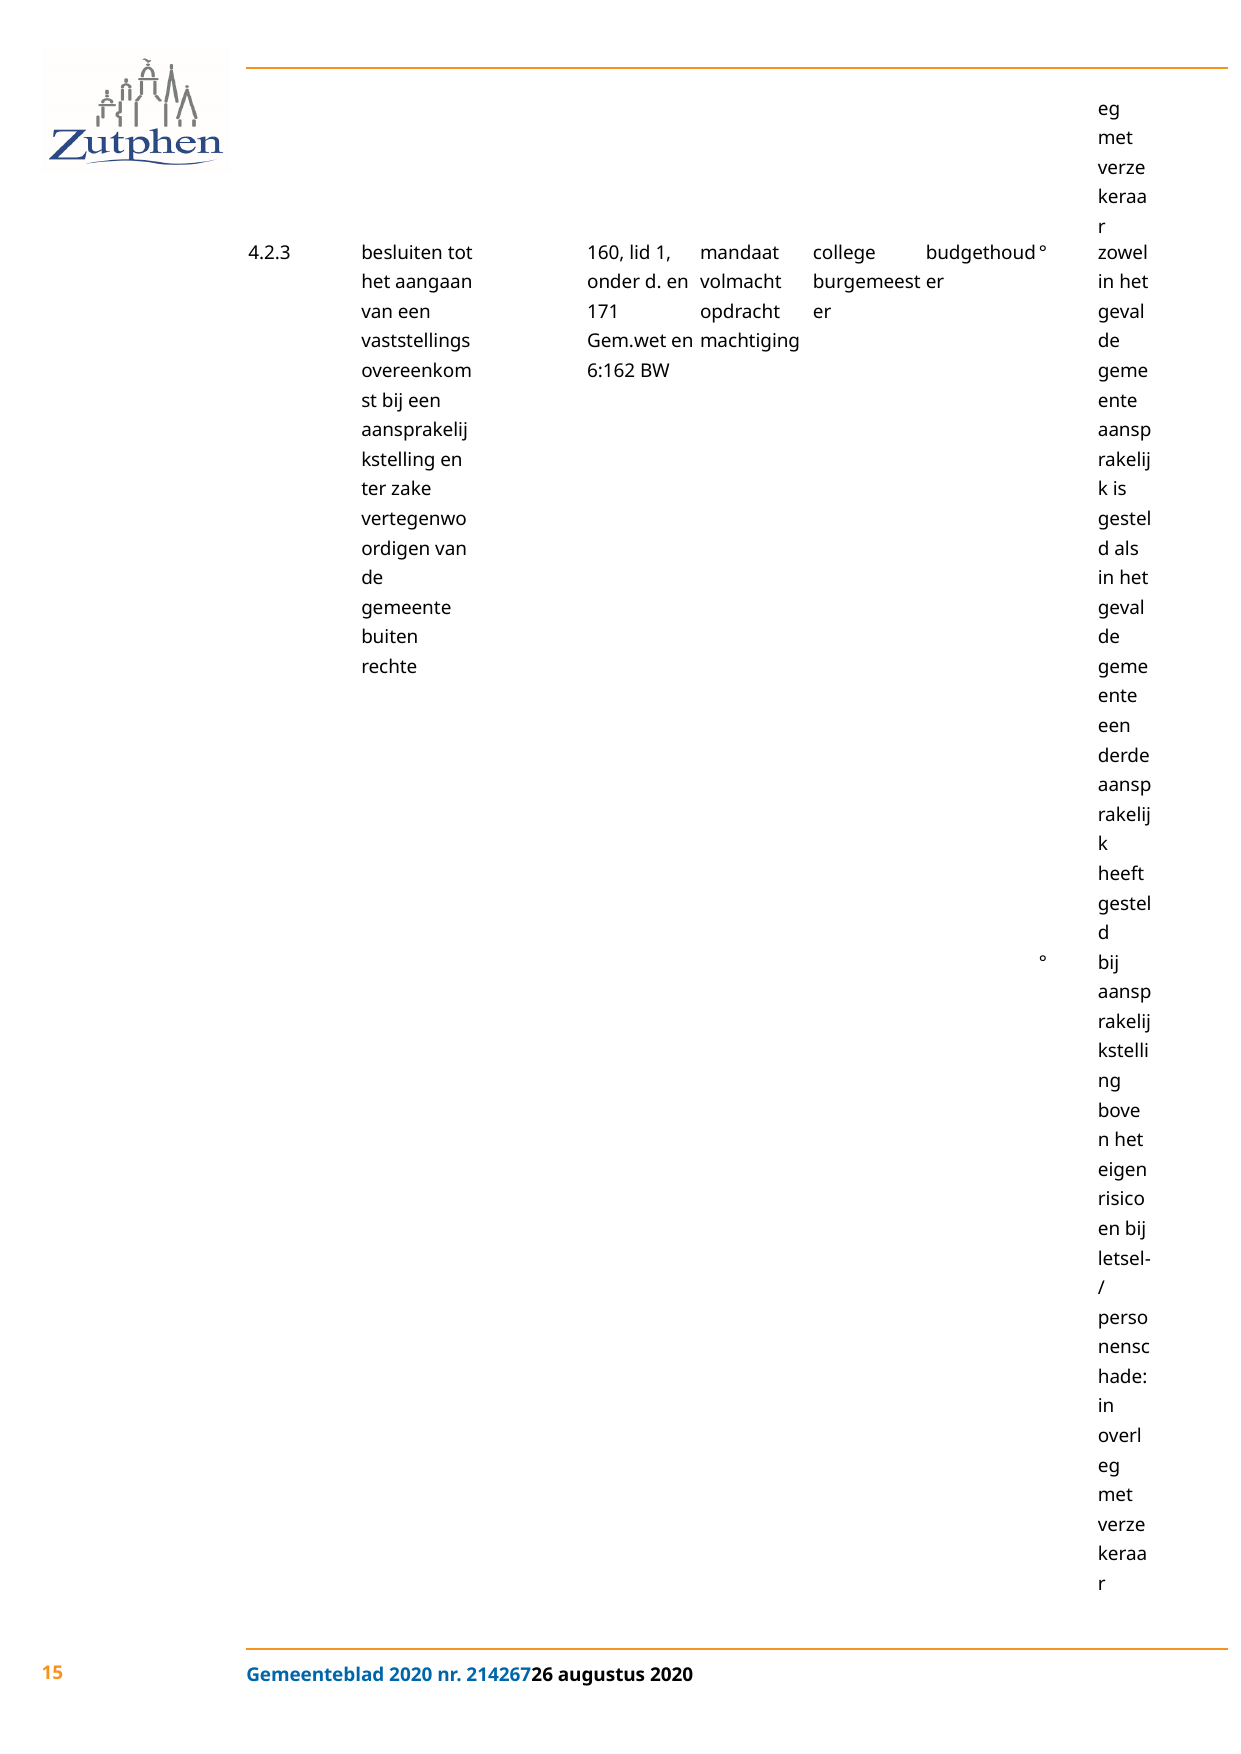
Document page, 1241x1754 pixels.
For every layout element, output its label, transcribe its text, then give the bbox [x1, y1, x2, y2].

table_cell budgethouder [926, 239, 1038, 1596]
table_cell zowel in het geval de gemeente aansprakelijk is gesteld als in het geval de gemeente een derde aansprakelijk heeft gesteld bij aansprakelijkstelling boven het eigen risico en bij letsel-/ personenschade: in overleg met verzekeraar [1039, 239, 1152, 1596]
table_cell [587, 95, 700, 239]
table_cell [361, 95, 474, 239]
picture [41, 47, 231, 172]
table_cell [926, 95, 1038, 239]
table_cell [248, 95, 361, 239]
table_cell eg met verzekeraar [1039, 95, 1152, 239]
table_cell [474, 239, 587, 1596]
table_cell [474, 95, 587, 239]
table_cell 4.2.3 [248, 239, 361, 1596]
table_cell [813, 95, 926, 239]
table_cell besluiten tot het aangaan van een vaststellingsovereenkomst bij een aansprakelijkstelling en ter zake vertegenwoordigen van de gemeente buiten rechte [361, 239, 474, 1596]
table_cell [700, 95, 813, 239]
table_cell 160, lid 1, onder d. en 171 Gem.wet en 6:162 BW [587, 239, 700, 1596]
table_cell college burgemeester [813, 239, 926, 1596]
table_cell mandaat volmacht opdracht machtiging [700, 239, 813, 1596]
